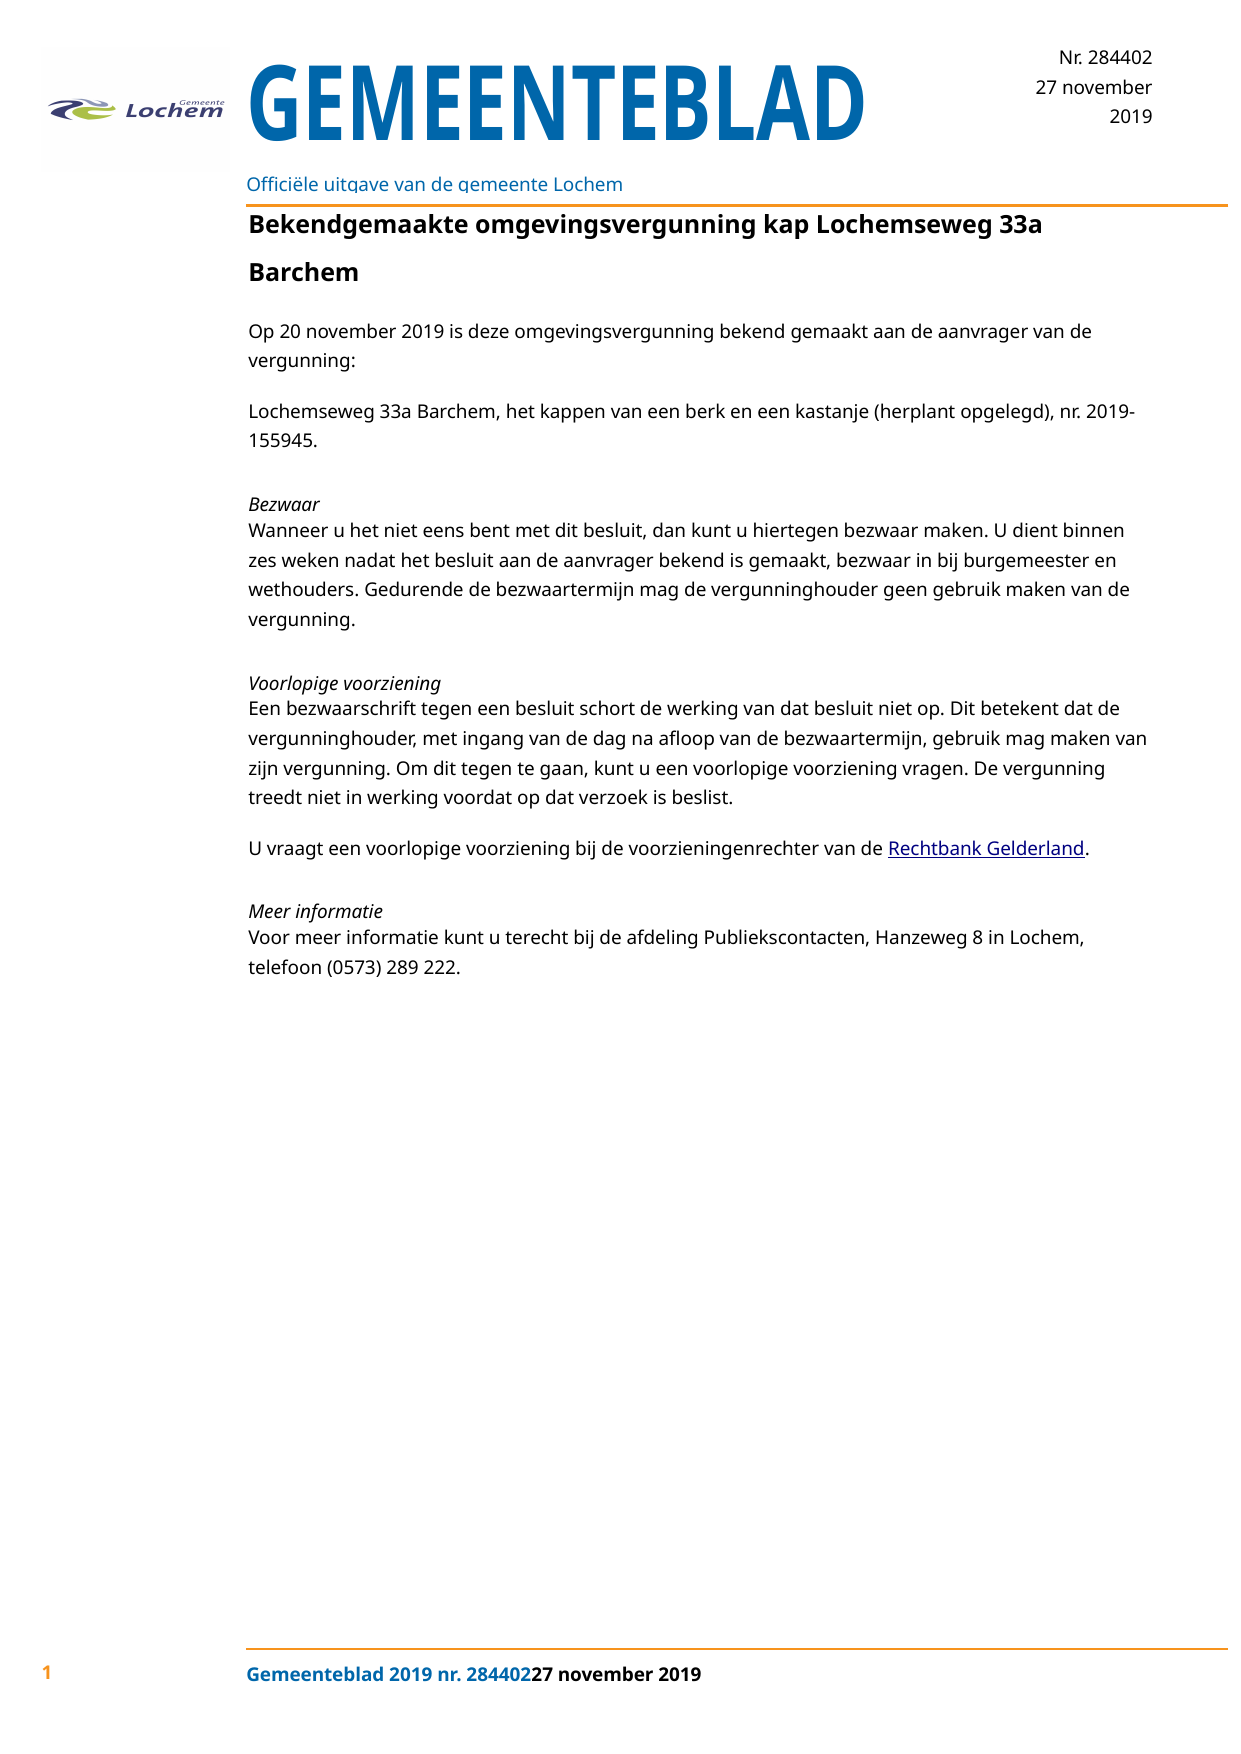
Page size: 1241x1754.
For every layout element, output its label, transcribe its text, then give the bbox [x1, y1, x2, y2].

text Een bezwaarschrift tegen een besluit schort de werking van dat besluit niet op. Dit betekent dat de vergunninghouder, met ingang van de dag na afloop van de bezwaartermijn, gebruik mag maken van zijn vergunning. Om dit tegen te gaan, kunt u een voorlopige voorziening vragen. De vergunning treedt niet in werking voordat op dat verzoek is beslist. [248, 696, 1152, 810]
text U vraagt een voorlopige voorziening bij de voorzieningenrechter van de Rechtbank Gelderland. [248, 835, 1152, 861]
text Bekendgemaakte omgevingsvergunning kap Lochemseweg 33a Barchem [248, 207, 1152, 288]
text Voor meer informatie kunt u terecht bij de afdeling Publiekscontacten, Hanzeweg 8 in Lochem, telefoon (0573) 289 222. [248, 924, 1152, 980]
text Op 20 november 2019 is deze omgevingsvergunning bekend gemaakt aan de aanvrager van de vergunning: [248, 318, 1152, 373]
text Meer informatie [248, 899, 1152, 924]
picture [41, 47, 231, 172]
text Bezwaar [248, 491, 1152, 517]
text Lochemseweg 33a Barchem, het kappen van een berk en een kastanje (herplant opgelegd), nr. 2019-155945. [248, 398, 1152, 453]
text Voorlopige voorziening [248, 670, 1152, 696]
text Wanneer u het niet eens bent met dit besluit, dan kunt u hiertegen bezwaar maken. U dient binnen zes weken nadat het besluit aan de aanvrager bekend is gemaakt, bezwaar in bij burgemeester en wethouders. Gedurende de bezwaartermijn mag de vergunninghouder geen gebruik maken van de vergunning. [248, 517, 1152, 632]
